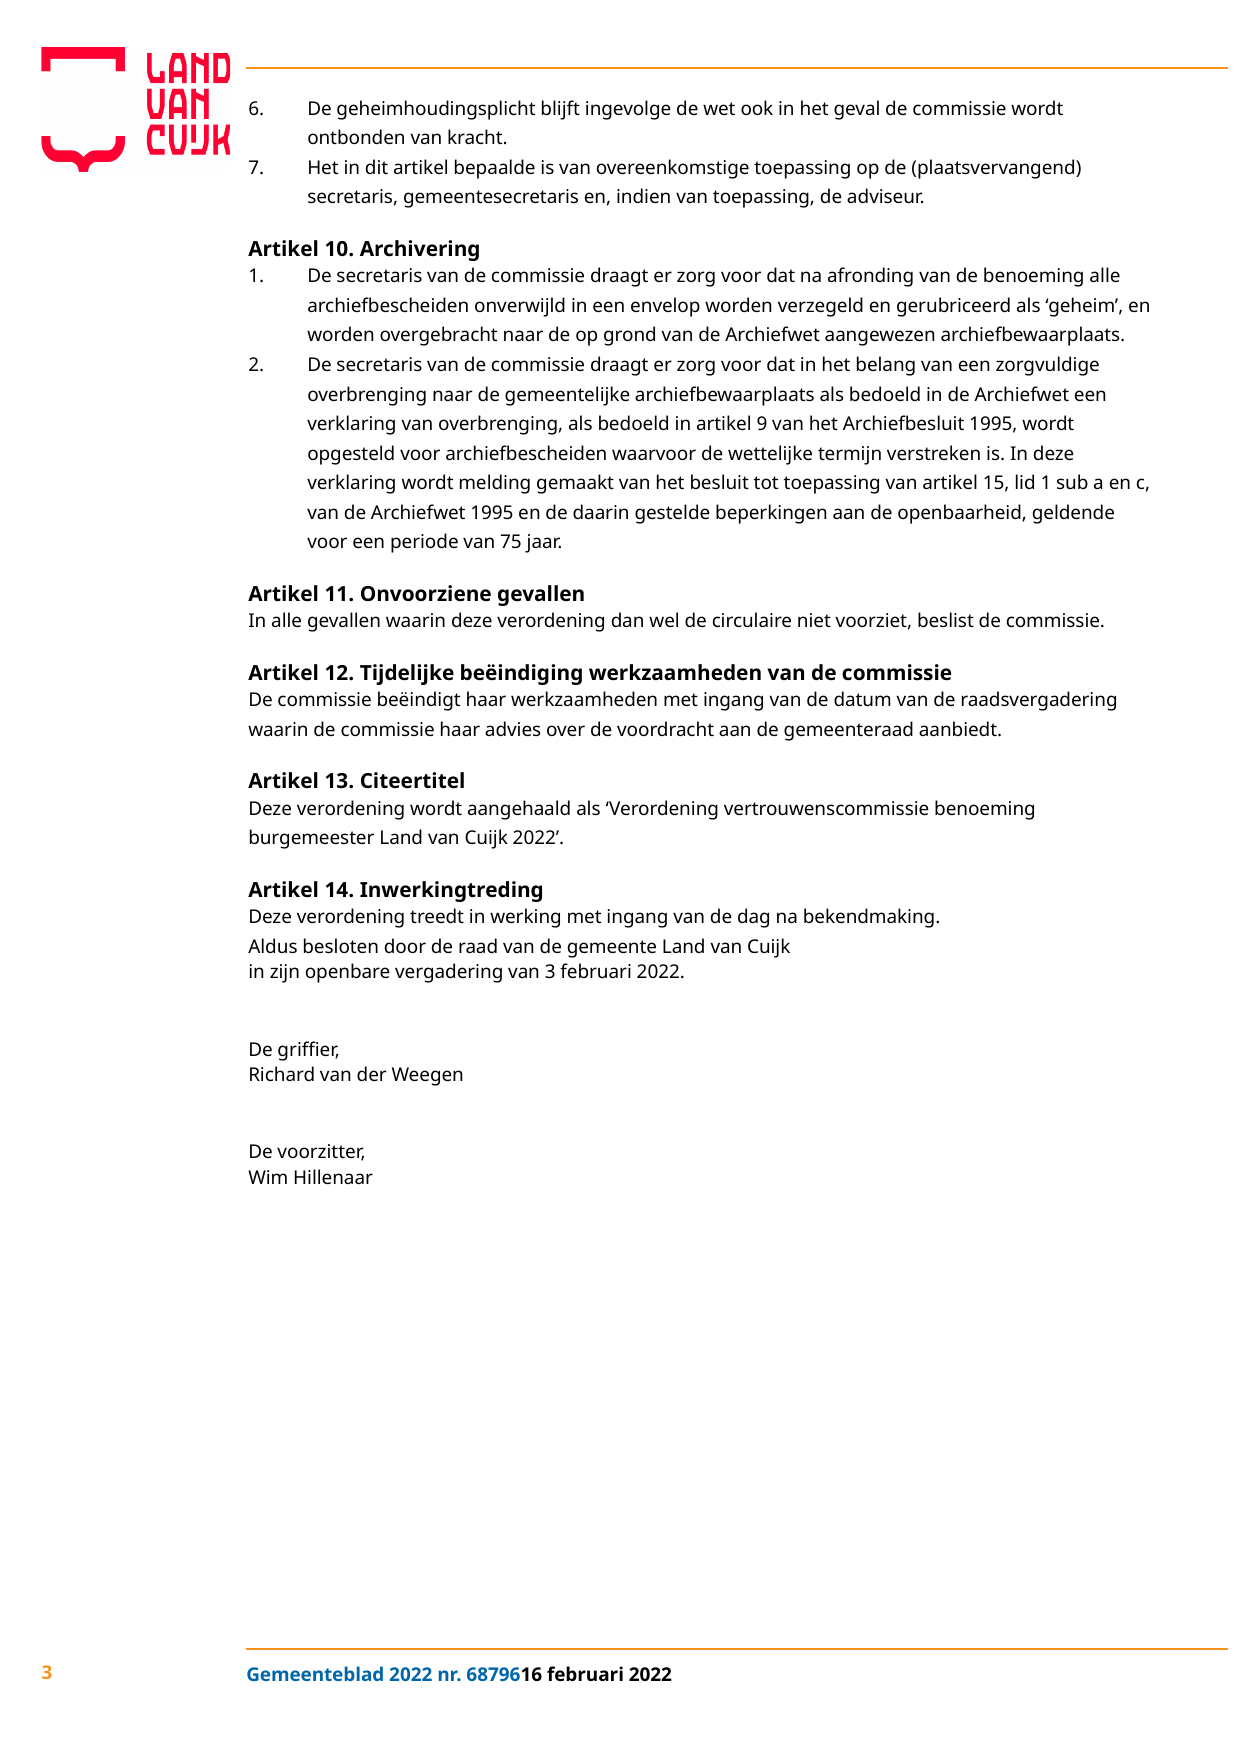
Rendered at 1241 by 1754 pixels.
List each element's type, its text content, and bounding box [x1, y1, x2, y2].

text De voorzitter, [248, 1139, 1152, 1164]
text in zijn openbare vergadering van 3 februari 2022. [248, 958, 1152, 984]
text Richard van der Weegen [248, 1061, 1152, 1087]
list Het in dit artikel bepaalde is van overeenkomstige toepassing op de (plaatsvervangend) secretaris, gemeentesecretaris en, indien van toepassing, de adviseur. [248, 154, 1152, 209]
text Wim Hillenaar [248, 1164, 1152, 1190]
text Aldus besloten door de raad van de gemeente Land van Cuijk [248, 933, 1152, 958]
text Artikel 10. Archivering [248, 234, 1152, 262]
text Artikel 11. Onvoorziene gevallen [248, 579, 1152, 607]
text In alle gevallen waarin deze verordening dan wel de circulaire niet voorziet, beslist de commissie. [248, 607, 1152, 633]
text Deze verordening treedt in werking met ingang van de dag na bekendmaking. [248, 903, 1152, 929]
text Artikel 12. Tijdelijke beëindiging werkzaamheden van de commissie [248, 658, 1152, 686]
text De commissie beëindigt haar werkzaamheden met ingang van de datum van de raadsvergadering waarin de commissie haar advies over de voordracht aan de gemeenteraad aanbiedt. [248, 686, 1152, 742]
list De secretaris van de commissie draagt er zorg voor dat in het belang van een zorgvuldige overbrenging naar de gemeentelijke archiefbewaarplaats als bedoeld in de Archiefwet een verklaring van overbrenging, als bedoeld in artikel 9 van het Archiefbesluit 1995, wordt opgesteld voor archiefbescheiden waarvoor de wettelijke termijn verstreken is. In deze verklaring wordt melding gemaakt van het besluit tot toepassing van artikel 15, lid 1 sub a en c, van de Archiefwet 1995 en de daarin gestelde beperkingen aan de openbaarheid, geldende voor een periode van 75 jaar. [248, 351, 1152, 554]
list De secretaris van de commissie draagt er zorg voor dat na afronding van de benoeming alle archiefbescheiden onverwijld in een envelop worden verzegeld en gerubriceerd als ‘geheim’, en worden overgebracht naar de op grond van de Archiefwet aangewezen archiefbewaarplaats. [248, 262, 1152, 347]
text Artikel 13. Citeertitel [248, 766, 1152, 795]
text Deze verordening wordt aangehaald als ‘Verordening vertrouwenscommissie benoeming burgemeester Land van Cuijk 2022’. [248, 795, 1152, 850]
text Artikel 14. Inwerkingtreding [248, 875, 1152, 903]
list De geheimhoudingsplicht blijft ingevolge de wet ook in het geval de commissie wordt ontbonden van kracht. [248, 95, 1152, 150]
text De griffier, [248, 1036, 1152, 1061]
picture [41, 47, 231, 172]
